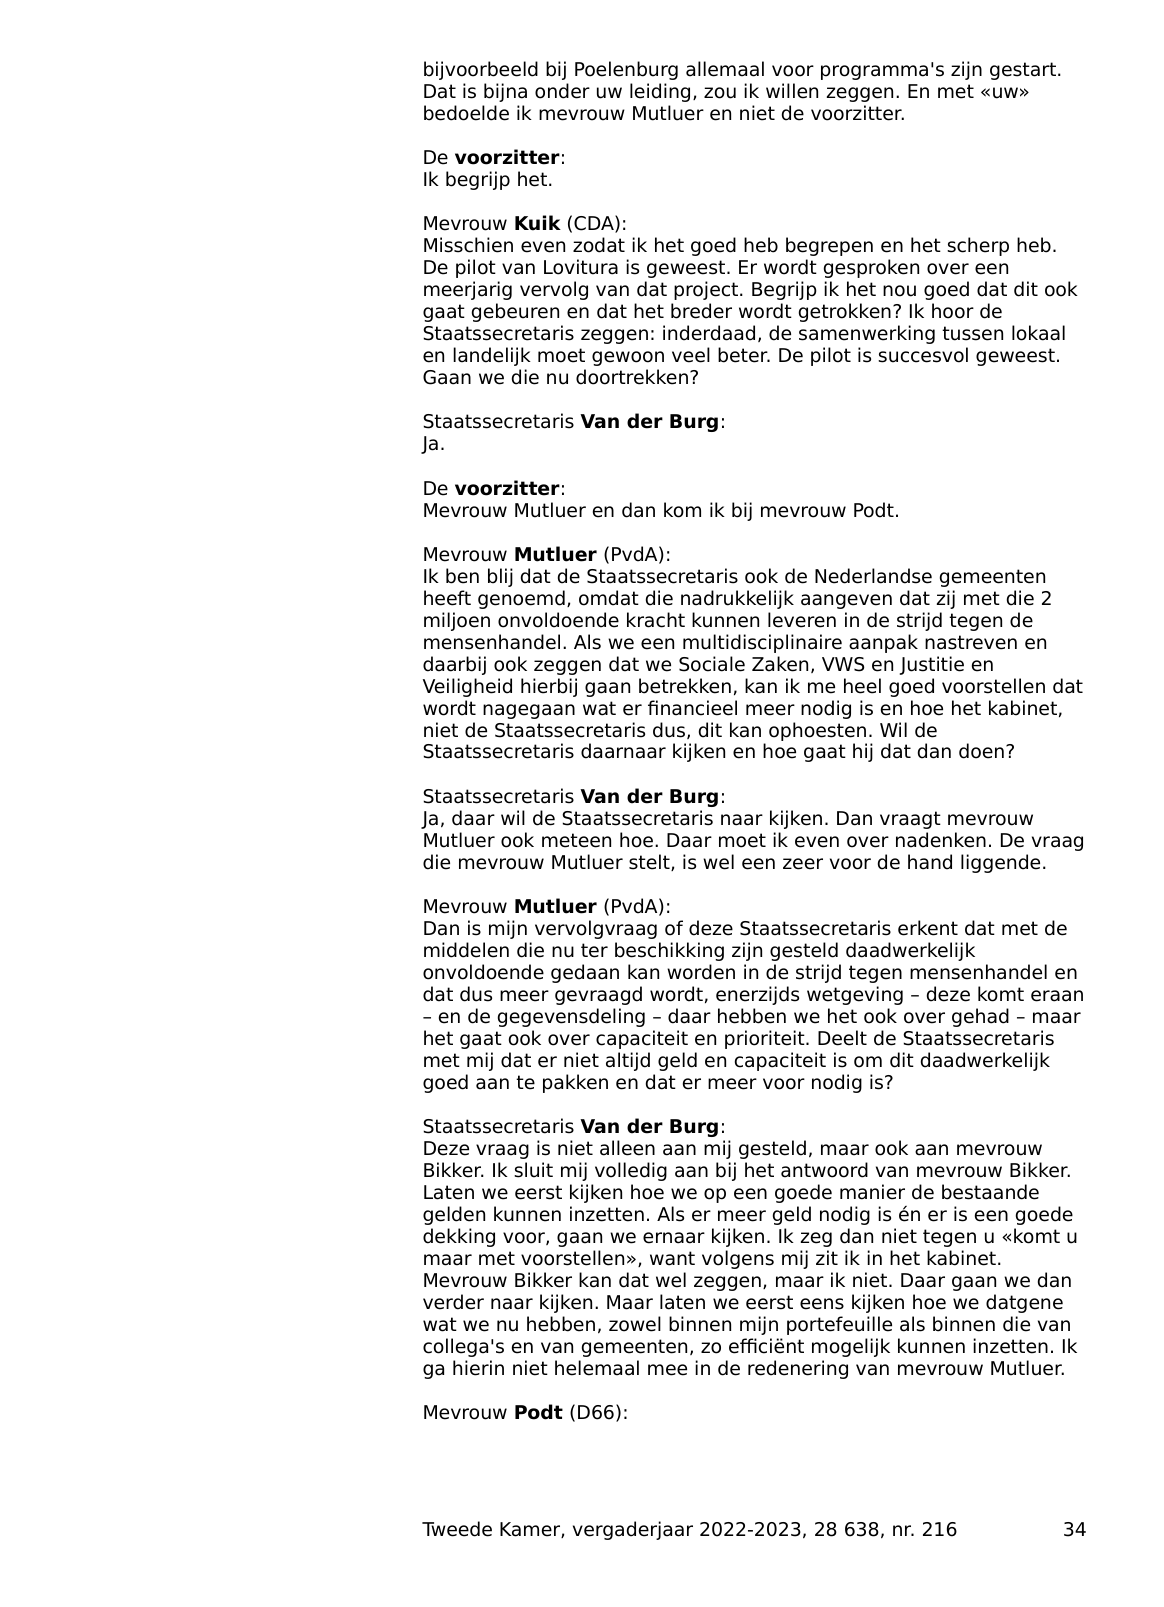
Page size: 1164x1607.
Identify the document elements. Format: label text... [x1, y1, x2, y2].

text bijvoorbeeld bij Poelenburg allemaal voor programma's zijn gestart. Dat is bijna onder uw leiding, zou ik willen zeggen. En met «uw» bedoelde ik mevrouw Mutluer en niet de voorzitter. [422, 59, 1087, 125]
text Staatssecretaris Van der Burg: [422, 411, 1087, 433]
text Mevrouw Podt (D66): [422, 1402, 1087, 1424]
text Mevrouw Kuik (CDA): [422, 213, 1087, 235]
text Staatssecretaris Van der Burg: [422, 786, 1087, 808]
text De voorzitter: [422, 147, 1087, 169]
text Mevrouw Mutluer (PvdA): [422, 896, 1087, 918]
text Mevrouw Mutluer en dan kom ik bij mevrouw Podt. [422, 499, 1087, 521]
text Ja. [422, 433, 1087, 455]
text De voorzitter: [422, 477, 1087, 499]
text Deze vraag is niet alleen aan mij gesteld, maar ook aan mevrouw Bikker. Ik sluit mij volledig aan bij het antwoord van mevrouw Bikker. Laten we eerst kijken hoe we op een goede manier de bestaande gelden kunnen inzetten. Als er meer geld nodig is én er is een goede dekking voor, gaan we ernaar kijken. Ik zeg dan niet tegen u «komt u maar met voorstellen», want volgens mij zit ik in het kabinet. Mevrouw Bikker kan dat wel zeggen, maar ik niet. Daar gaan we dan verder naar kijken. Maar laten we eerst eens kijken hoe we datgene wat we nu hebben, zowel binnen mijn portefeuille als binnen die van collega's en van gemeenten, zo efficiënt mogelijk kunnen inzetten. Ik ga hierin niet helemaal mee in de redenering van mevrouw Mutluer. [422, 1138, 1087, 1379]
text Ja, daar wil de Staatssecretaris naar kijken. Dan vraagt mevrouw Mutluer ook meteen hoe. Daar moet ik even over nadenken. De vraag die mevrouw Mutluer stelt, is wel een zeer voor de hand liggende. [422, 808, 1087, 873]
text Ik ben blij dat de Staatssecretaris ook de Nederlandse gemeenten heeft genoemd, omdat die nadrukkelijk aangeven dat zij met die 2 miljoen onvoldoende kracht kunnen leveren in de strijd tegen de mensenhandel. Als we een multidisciplinaire aanpak nastreven en daarbij ook zeggen dat we Sociale Zaken, VWS en Justitie en Veiligheid hierbij gaan betrekken, kan ik me heel goed voorstellen dat wordt nagegaan wat er financieel meer nodig is en hoe het kabinet, niet de Staatssecretaris dus, dit kan ophoesten. Wil de Staatssecretaris daarnaar kijken en hoe gaat hij dat dan doen? [422, 566, 1087, 763]
text Dan is mijn vervolgvraag of deze Staatssecretaris erkent dat met de middelen die nu ter beschikking zijn gesteld daadwerkelijk onvoldoende gedaan kan worden in de strijd tegen mensenhandel en dat dus meer gevraagd wordt, enerzijds wetgeving – deze komt eraan – en de gegevensdeling – daar hebben we het ook over gehad – maar het gaat ook over capaciteit en prioriteit. Deelt de Staatssecretaris met mij dat er niet altijd geld en capaciteit is om dit daadwerkelijk goed aan te pakken en dat er meer voor nodig is? [422, 918, 1087, 1093]
text Mevrouw Mutluer (PvdA): [422, 544, 1087, 566]
text Ik begrijp het. [422, 169, 1087, 191]
text Staatssecretaris Van der Burg: [422, 1116, 1087, 1138]
text Misschien even zodat ik het goed heb begrepen en het scherp heb. De pilot van Lovitura is geweest. Er wordt gesproken over een meerjarig vervolg van dat project. Begrijp ik het nou goed dat dit ook gaat gebeuren en dat het breder wordt getrokken? Ik hoor de Staatssecretaris zeggen: inderdaad, de samenwerking tussen lokaal en landelijk moet gewoon veel beter. De pilot is succesvol geweest. Gaan we die nu doortrekken? [422, 235, 1087, 389]
